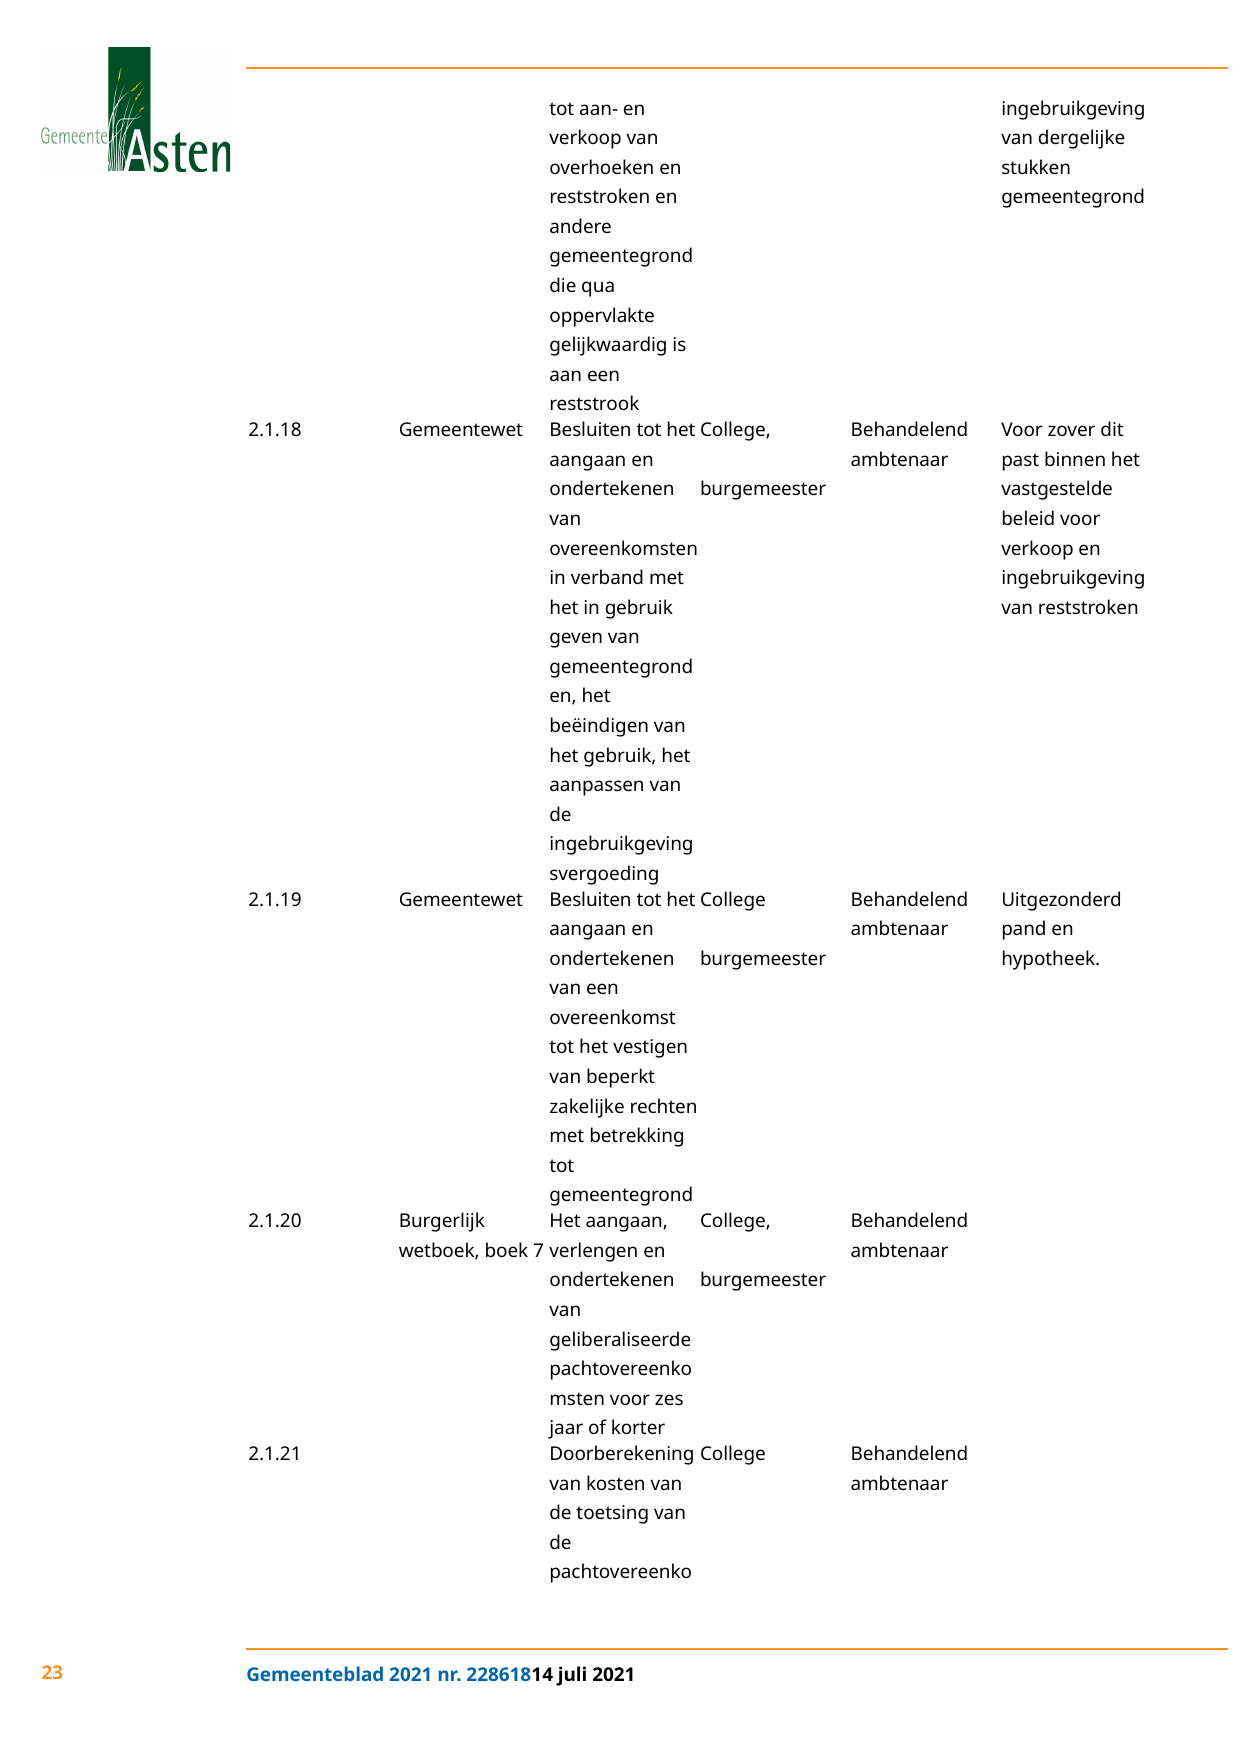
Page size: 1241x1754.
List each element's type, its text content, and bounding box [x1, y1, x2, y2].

table_cell [850, 95, 1001, 416]
table_cell Behandelend ambtenaar [850, 886, 1001, 1207]
table_cell 2.1.18 [248, 416, 398, 886]
table_cell [700, 95, 850, 416]
table_cell tot aan- en verkoop van overhoeken en reststroken en andere gemeentegrond die qua oppervlakte gelijkwaardig is aan een reststrook [549, 95, 700, 416]
table_cell Doorberekening van kosten van de toetsing van de pachtovereenko [549, 1440, 700, 1584]
table_cell [1001, 1208, 1152, 1440]
table_cell College burgemeester [700, 886, 850, 1207]
table_cell [248, 95, 398, 416]
table_cell Voor zover dit past binnen het vastgestelde beleid voor verkoop en ingebruikgeving van reststroken [1001, 416, 1152, 886]
table_cell Gemeentewet [399, 886, 549, 1207]
table_cell 2.1.21 [248, 1440, 398, 1584]
table_cell ingebruikgeving van dergelijke stukken gemeentegrond [1001, 95, 1152, 416]
table_cell Besluiten tot het aangaan en ondertekenen van een overeenkomst tot het vestigen van beperkt zakelijke rechten met betrekking tot gemeentegrond [549, 886, 700, 1207]
picture [41, 47, 231, 172]
table_cell College, burgemeester [700, 416, 850, 886]
table_cell Burgerlijk wetboek, boek 7 [399, 1208, 549, 1440]
table_cell College [700, 1440, 850, 1584]
table_cell Behandelend ambtenaar [850, 416, 1001, 886]
table_cell [399, 1440, 549, 1584]
table_cell 2.1.20 [248, 1208, 398, 1440]
table_cell Uitgezonderd pand en hypotheek. [1001, 886, 1152, 1207]
table_cell College, burgemeester [700, 1208, 850, 1440]
table_cell Gemeentewet [399, 416, 549, 886]
table_cell Besluiten tot het aangaan en ondertekenen van overeenkomsten in verband met het in gebruik geven van gemeentegronden, het beëindigen van het gebruik, het aanpassen van de ingebruikgevingsvergoeding [549, 416, 700, 886]
table_cell Behandelend ambtenaar [850, 1208, 1001, 1440]
table_cell Behandelend ambtenaar [850, 1440, 1001, 1584]
table_cell 2.1.19 [248, 886, 398, 1207]
table_cell [399, 95, 549, 416]
table_cell Het aangaan, verlengen en ondertekenen van geliberaliseerde pachtovereenkomsten voor zes jaar of korter [549, 1208, 700, 1440]
table_cell [1001, 1440, 1152, 1584]
